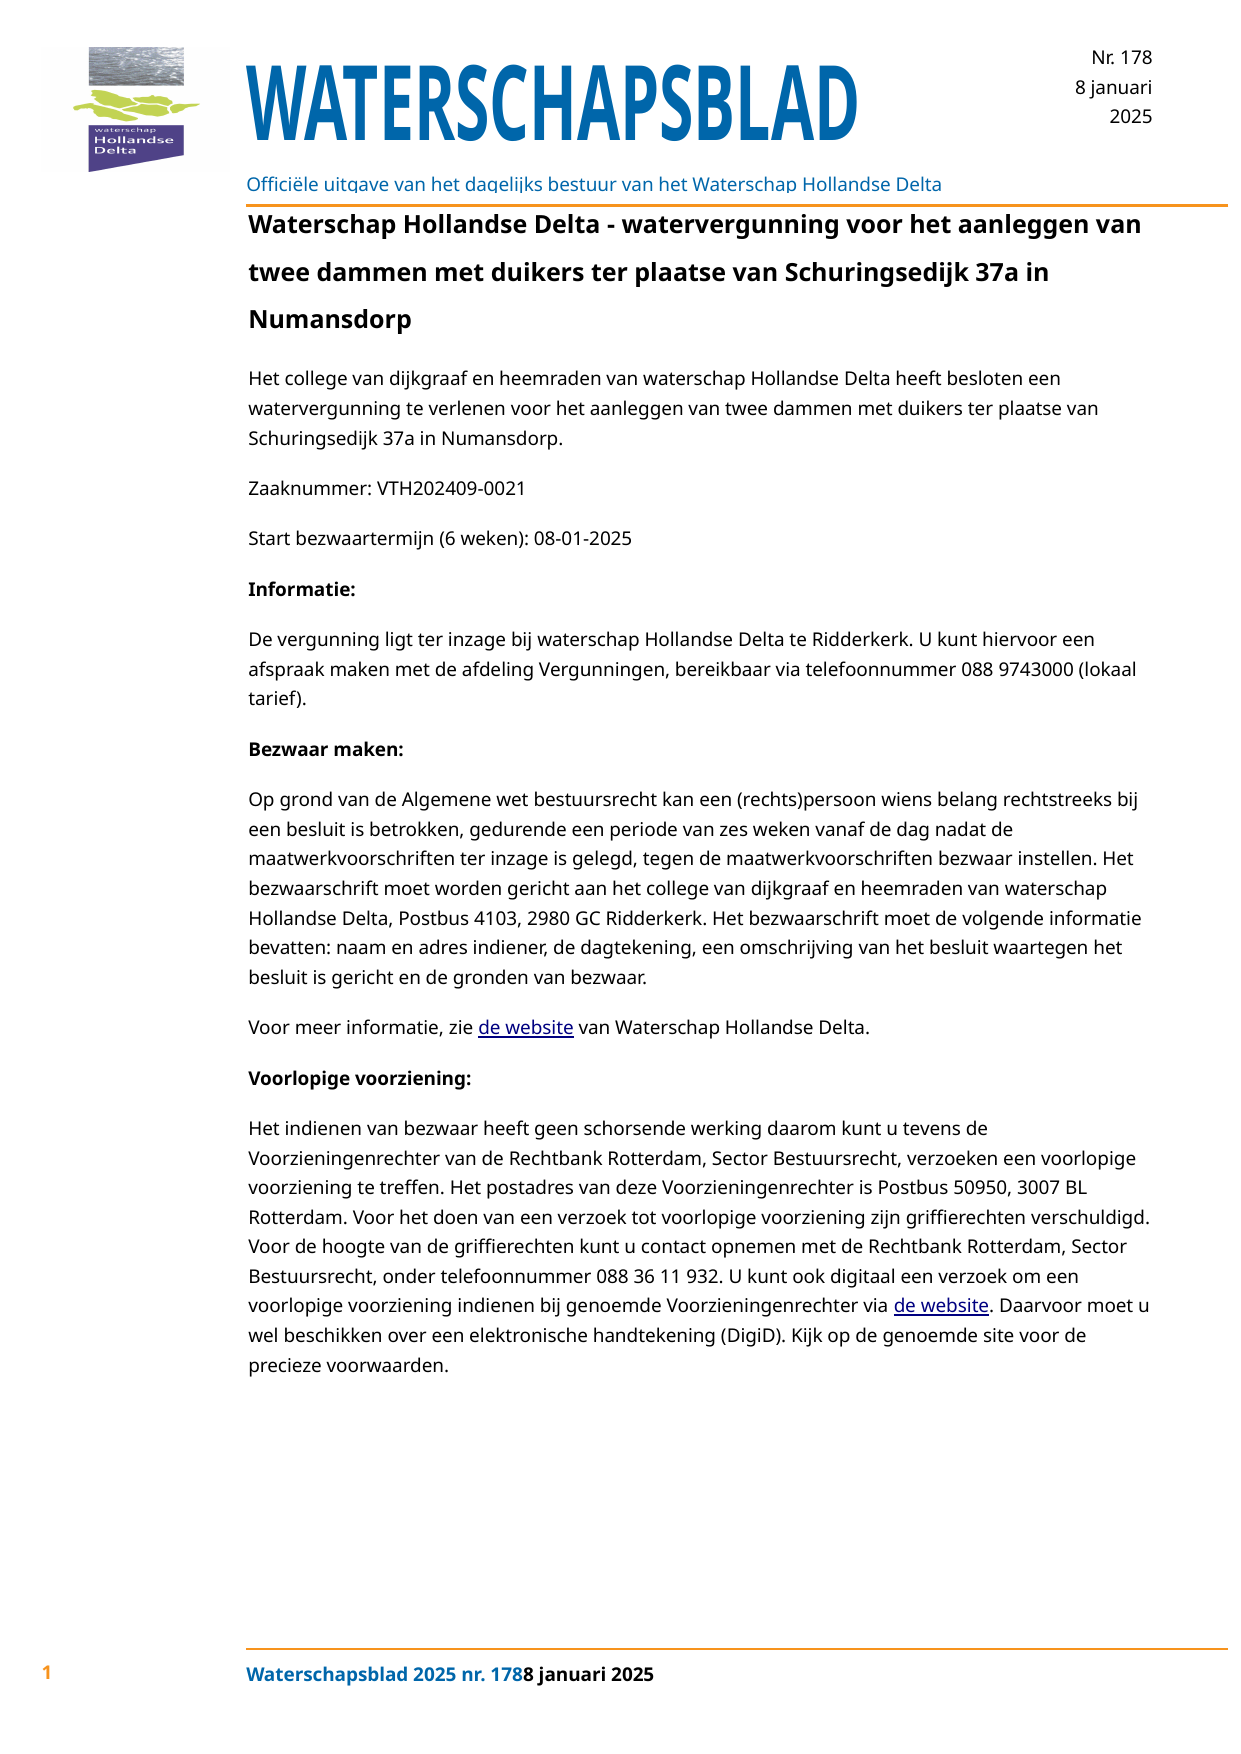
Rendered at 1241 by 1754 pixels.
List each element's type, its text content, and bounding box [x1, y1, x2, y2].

text Voor meer informatie, zie de website van Waterschap Hollandse Delta. [248, 1014, 1152, 1040]
text Start bezwaartermijn (6 weken): 08-01-2025 [248, 526, 1152, 551]
text Zaaknummer: VTH202409-0021 [248, 475, 1152, 501]
text De vergunning ligt ter inzage bij waterschap Hollandse Delta te Ridderkerk. U kunt hiervoor een afspraak maken met de afdeling Vergunningen, bereikbaar via telefoonnummer 088 9743000 (lokaal tarief). [248, 626, 1152, 711]
text Waterschap Hollandse Delta - watervergunning voor het aanleggen van twee dammen met duikers ter plaatse van Schuringsedijk 37a in Numansdorp [248, 207, 1152, 336]
text Het college van dijkgraaf en heemraden van waterschap Hollandse Delta heeft besloten een watervergunning te verlenen voor het aanleggen van twee dammen met duikers ter plaatse van Schuringsedijk 37a in Numansdorp. [248, 366, 1152, 450]
text Voorlopige voorziening: [248, 1065, 1152, 1090]
text Op grond van de Algemene wet bestuursrecht kan een (rechts)persoon wiens belang rechtstreeks bij een besluit is betrokken, gedurende een periode van zes weken vanaf de dag nadat de maatwerkvoorschriften ter inzage is gelegd, tegen de maatwerkvoorschriften bezwaar instellen. Het bezwaarschrift moet worden gericht aan het college van dijkgraaf en heemraden van waterschap Hollandse Delta, Postbus 4103, 2980 GC Ridderkerk. Het bezwaarschrift moet de volgende informatie bevatten: naam en adres indiener, de dagtekening, een omschrijving van het besluit waartegen het besluit is gericht en de gronden van bezwaar. [248, 786, 1152, 989]
picture [41, 47, 231, 172]
text Het indienen van bezwaar heeft geen schorsende werking daarom kunt u tevens de Voorzieningenrechter van de Rechtbank Rotterdam, Sector Bestuursrecht, verzoeken een voorlopige voorziening te treffen. Het postadres van deze Voorzieningenrechter is Postbus 50950, 3007 BL Rotterdam. Voor het doen van een verzoek tot voorlopige voorziening zijn griffierechten verschuldigd. Voor de hoogte van de griffierechten kunt u contact opnemen met de Rechtbank Rotterdam, Sector Bestuursrecht, onder telefoonnummer 088 36 11 932. U kunt ook digitaal een verzoek om een voorlopige voorziening indienen bij genoemde Voorzieningenrechter via de website. Daarvoor moet u wel beschikken over een elektronische handtekening (DigiD). Kijk op de genoemde site voor de precieze voorwaarden. [248, 1115, 1152, 1377]
text Bezwaar maken: [248, 736, 1152, 762]
text Informatie: [248, 576, 1152, 602]
